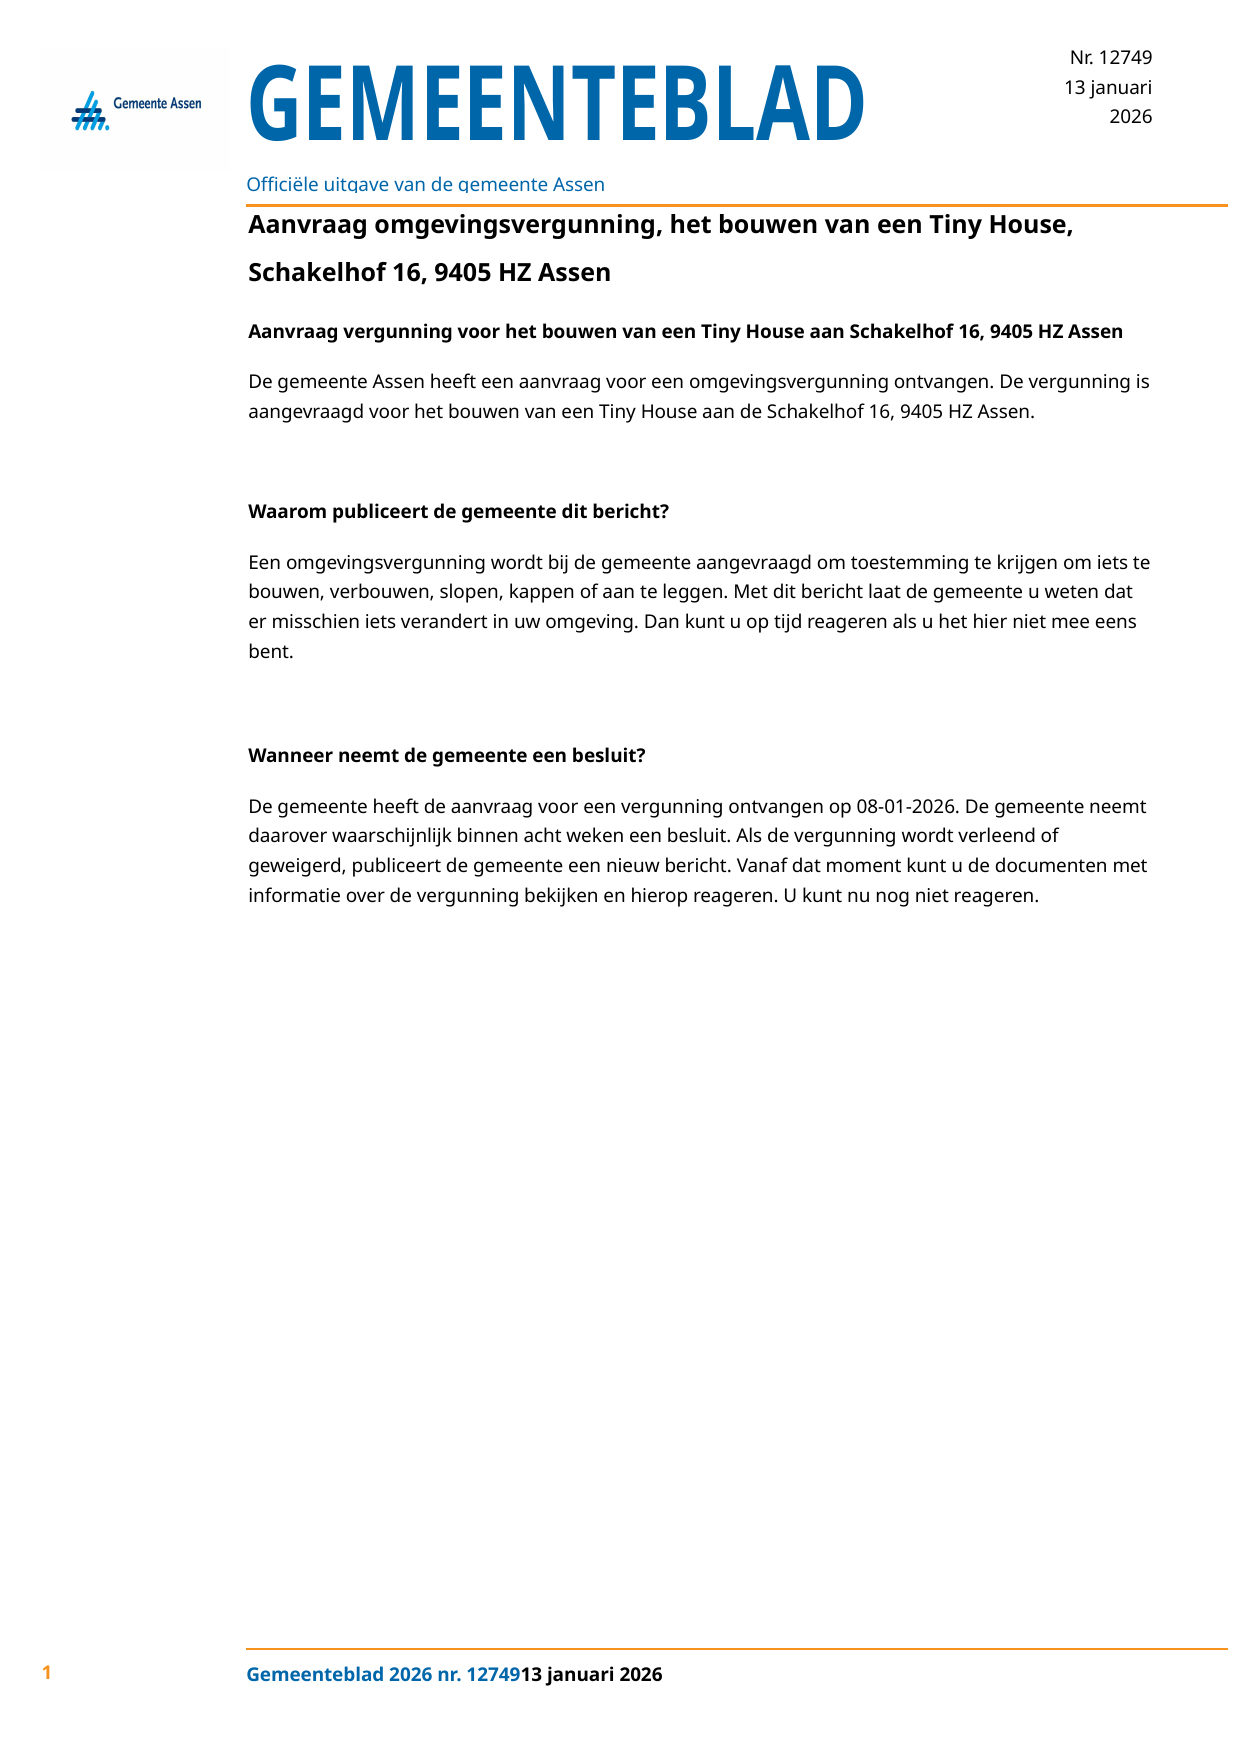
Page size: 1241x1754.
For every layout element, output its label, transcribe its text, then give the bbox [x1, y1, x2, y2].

text Waarom publiceert de gemeente dit bericht? [248, 499, 1152, 524]
text ﻿Wanneer neemt de gemeente een besluit? [248, 739, 1152, 768]
picture [41, 47, 231, 172]
text De gemeente heeft de aanvraag voor een vergunning ontvangen op 08-01-2026. De gemeente neemt daarover waarschijnlijk binnen acht weken een besluit. Als de vergunning wordt verleend of geweigerd, publiceert de gemeente een nieuw bericht. Vanaf dat moment kunt u de documenten met informatie over de vergunning bekijken en hierop reageren. U kunt nu nog niet reageren. [248, 793, 1152, 908]
text Aanvraag vergunning voor het bouwen van een Tiny House aan Schakelhof 16, 9405 HZ Assen [248, 318, 1152, 344]
text Een omgevingsvergunning wordt bij de gemeente aangevraagd om toestemming te krijgen om iets te bouwen, verbouwen, slopen, kappen of aan te leggen. Met dit bericht laat de gemeente u weten dat er misschien iets verandert in uw omgeving. Dan kunt u op tijd reageren als u het hier niet mee eens bent. [248, 549, 1152, 664]
text De gemeente Assen heeft een aanvraag voor een omgevingsvergunning ontvangen. De vergunning is aangevraagd voor het bouwen van een Tiny House aan de Schakelhof 16, 9405 HZ Assen. [248, 368, 1152, 424]
text Aanvraag omgevingsvergunning, het bouwen van een Tiny House, Schakelhof 16, 9405 HZ Assen [248, 207, 1152, 288]
